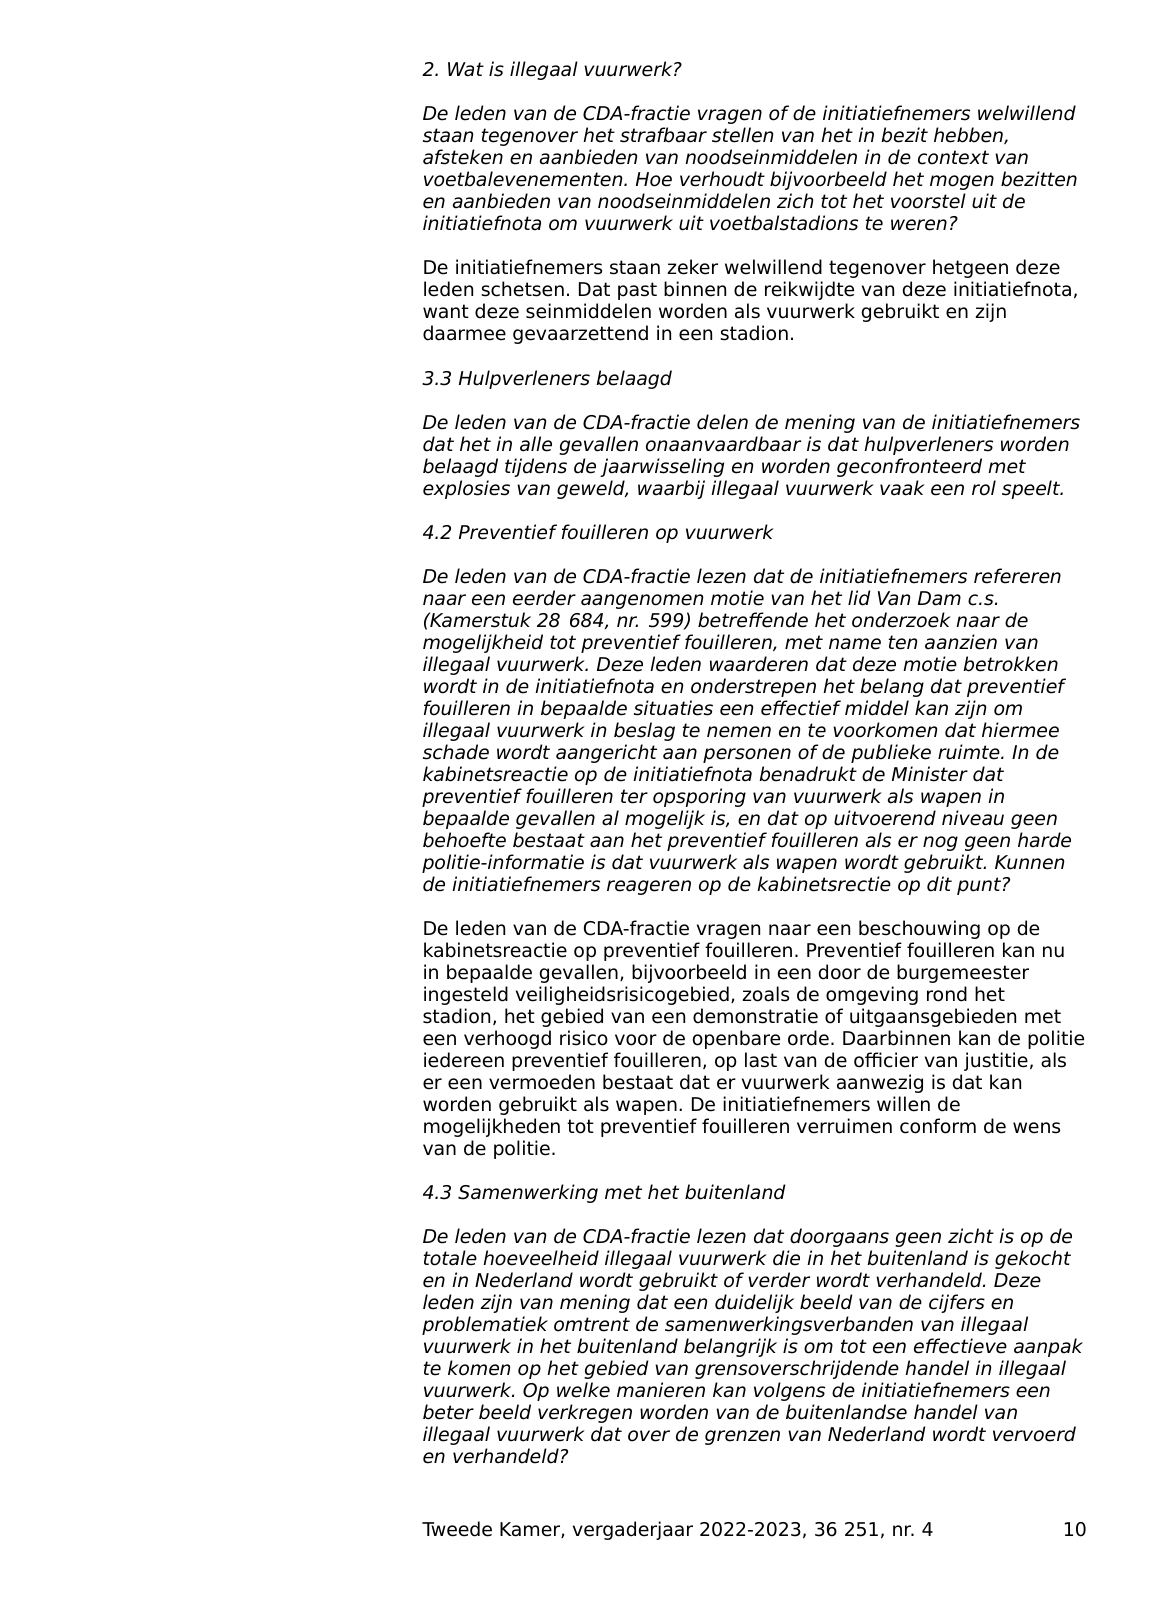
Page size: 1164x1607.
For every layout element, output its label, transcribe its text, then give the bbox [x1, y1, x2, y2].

subtitle 3.3 Hulpverleners belaagd [422, 367, 1087, 389]
text De leden van de CDA-fractie lezen dat de initiatiefnemers refereren naar een eerder aangenomen motie van het lid Van Dam c.s. (Kamerstuk 28 684, nr. 599) betreffende het onderzoek naar de mogelijkheid tot preventief fouilleren, met name ten aanzien van illegaal vuurwerk. Deze leden waarderen dat deze motie betrokken wordt in de initiatiefnota en onderstrepen het belang dat preventief fouilleren in bepaalde situaties een effectief middel kan zijn om illegaal vuurwerk in beslag te nemen en te voorkomen dat hiermee schade wordt aangericht aan personen of de publieke ruimte. In de kabinetsreactie op de initiatiefnota benadrukt de Minister dat preventief fouilleren ter opsporing van vuurwerk als wapen in bepaalde gevallen al mogelijk is, en dat op uitvoerend niveau geen behoefte bestaat aan het preventief fouilleren als er nog geen harde politie-informatie is dat vuurwerk als wapen wordt gebruikt. Kunnen de initiatiefnemers reageren op de kabinetsrectie op dit punt? [422, 566, 1087, 896]
text De leden van de CDA-fractie delen de mening van de initiatiefnemers dat het in alle gevallen onaanvaardbaar is dat hulpverleners worden belaagd tijdens de jaarwisseling en worden geconfronteerd met explosies van geweld, waarbij illegaal vuurwerk vaak een rol speelt. [422, 412, 1087, 499]
text De leden van de CDA-fractie vragen naar een beschouwing op de kabinetsreactie op preventief fouilleren. Preventief fouilleren kan nu in bepaalde gevallen, bijvoorbeeld in een door de burgemeester ingesteld veiligheidsrisicogebied, zoals de omgeving rond het stadion, het gebied van een demonstratie of uitgaansgebieden met een verhoogd risico voor de openbare orde. Daarbinnen kan de politie iedereen preventief fouilleren, op last van de officier van justitie, als er een vermoeden bestaat dat er vuurwerk aanwezig is dat kan worden gebruikt als wapen. De initiatiefnemers willen de mogelijkheden tot preventief fouilleren verruimen conform de wens van de politie. [422, 918, 1087, 1159]
subtitle 4.3 Samenwerking met het buitenland [422, 1182, 1087, 1204]
subtitle 2. Wat is illegaal vuurwerk? [422, 59, 1087, 81]
subtitle 4.2 Preventief fouilleren op vuurwerk [422, 522, 1087, 544]
text De leden van de CDA-fractie lezen dat doorgaans geen zicht is op de totale hoeveelheid illegaal vuurwerk die in het buitenland is gekocht en in Nederland wordt gebruikt of verder wordt verhandeld. Deze leden zijn van mening dat een duidelijk beeld van de cijfers en problematiek omtrent de samenwerkingsverbanden van illegaal vuurwerk in het buitenland belangrijk is om tot een effectieve aanpak te komen op het gebied van grensoverschrijdende handel in illegaal vuurwerk. Op welke manieren kan volgens de initiatiefnemers een beter beeld verkregen worden van de buitenlandse handel van illegaal vuurwerk dat over de grenzen van Nederland wordt vervoerd en verhandeld? [422, 1226, 1087, 1468]
text De initiatiefnemers staan zeker welwillend tegenover hetgeen deze leden schetsen. Dat past binnen de reikwijdte van deze initiatiefnota, want deze seinmiddelen worden als vuurwerk gebruikt en zijn daarmee gevaarzettend in een stadion. [422, 257, 1087, 345]
text De leden van de CDA-fractie vragen of de initiatiefnemers welwillend staan tegenover het strafbaar stellen van het in bezit hebben, afsteken en aanbieden van noodseinmiddelen in de context van voetbalevenementen. Hoe verhoudt bijvoorbeeld het mogen bezitten en aanbieden van noodseinmiddelen zich tot het voorstel uit de initiatiefnota om vuurwerk uit voetbalstadions te weren? [422, 103, 1087, 235]
